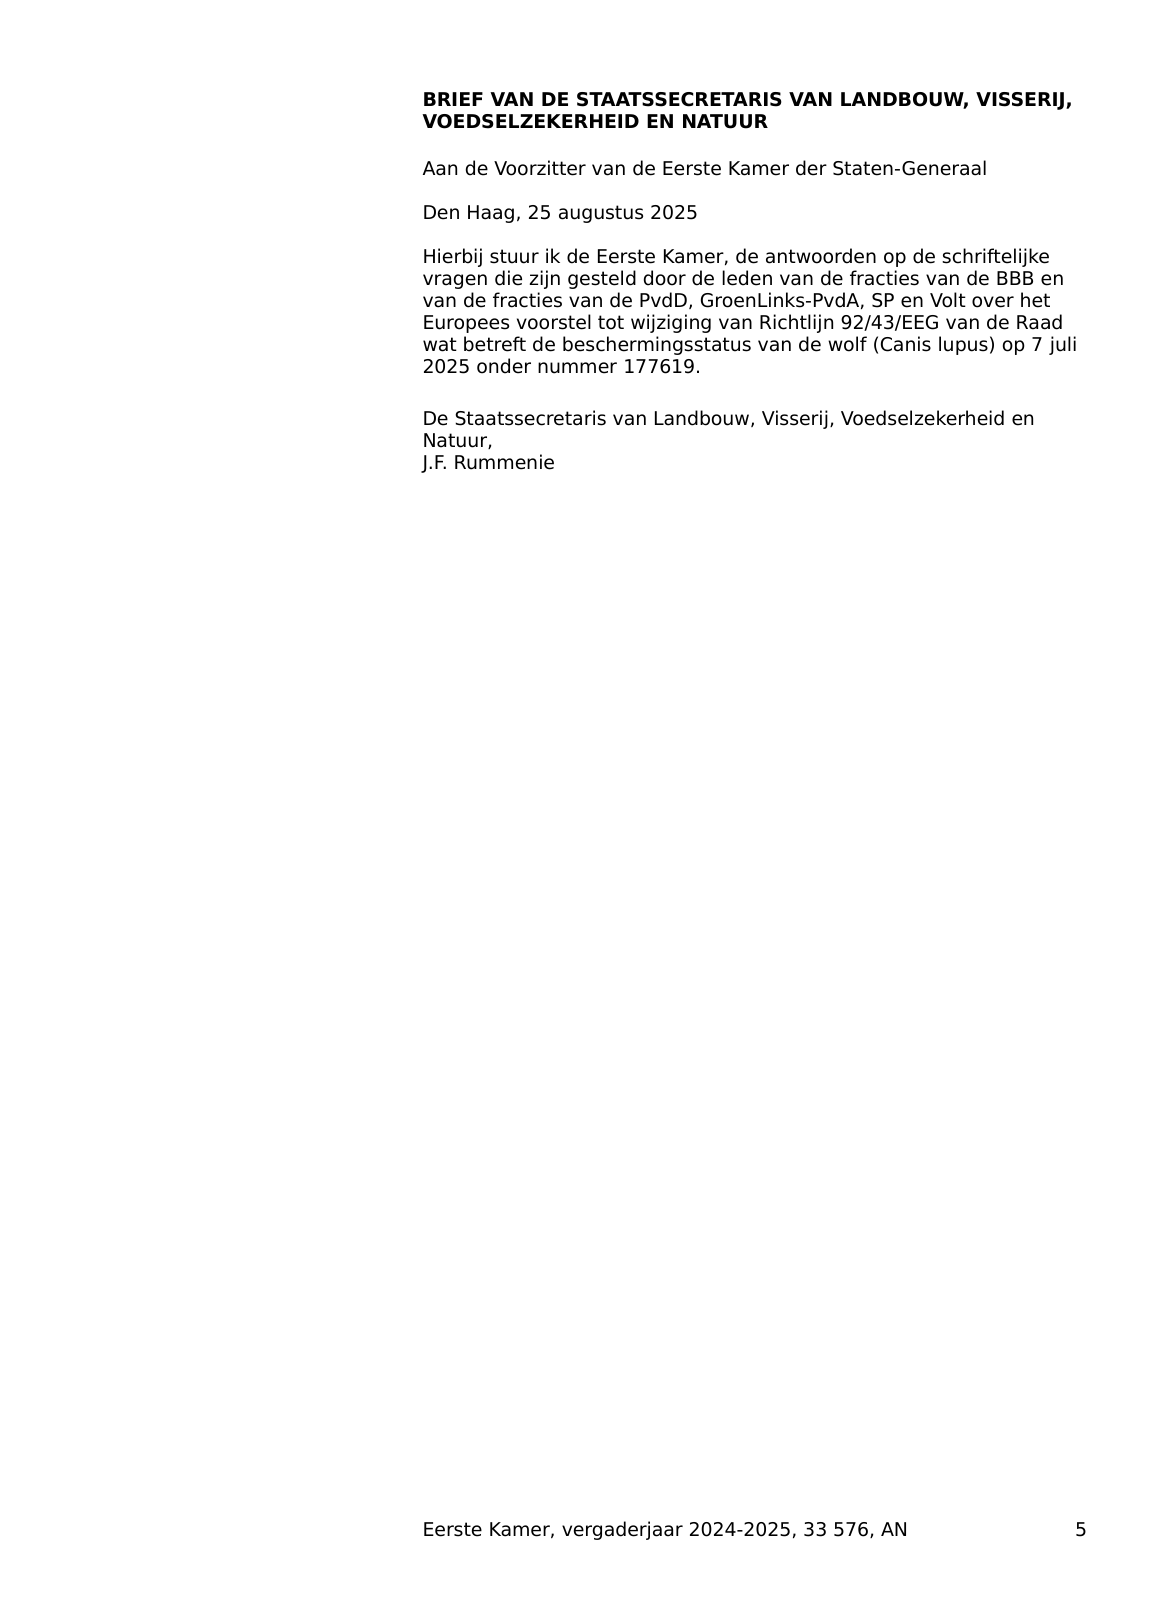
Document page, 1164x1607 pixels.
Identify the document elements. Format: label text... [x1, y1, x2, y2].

text Aan de Voorzitter van de Eerste Kamer der Staten-Generaal [422, 158, 1087, 180]
subtitle BRIEF VAN DE STAATSSECRETARIS VAN LANDBOUW, VISSERIJ, VOEDSELZEKERHEID EN NATUUR [422, 89, 1087, 133]
text Den Haag, 25 augustus 2025 [422, 202, 1087, 224]
text De Staatssecretaris van Landbouw, Visserij, Voedselzekerheid en Natuur, J.F. Rummenie [422, 408, 1087, 474]
text Hierbij stuur ik de Eerste Kamer, de antwoorden op de schriftelijke vragen die zijn gesteld door de leden van de fracties van de BBB en van de fracties van de PvdD, GroenLinks-PvdA, SP en Volt over het Europees voorstel tot wijziging van Richtlijn 92/43/EEG van de Raad wat betreft de beschermingsstatus van de wolf (Canis lupus) op 7 juli 2025 onder nummer 177619. [422, 246, 1087, 378]
